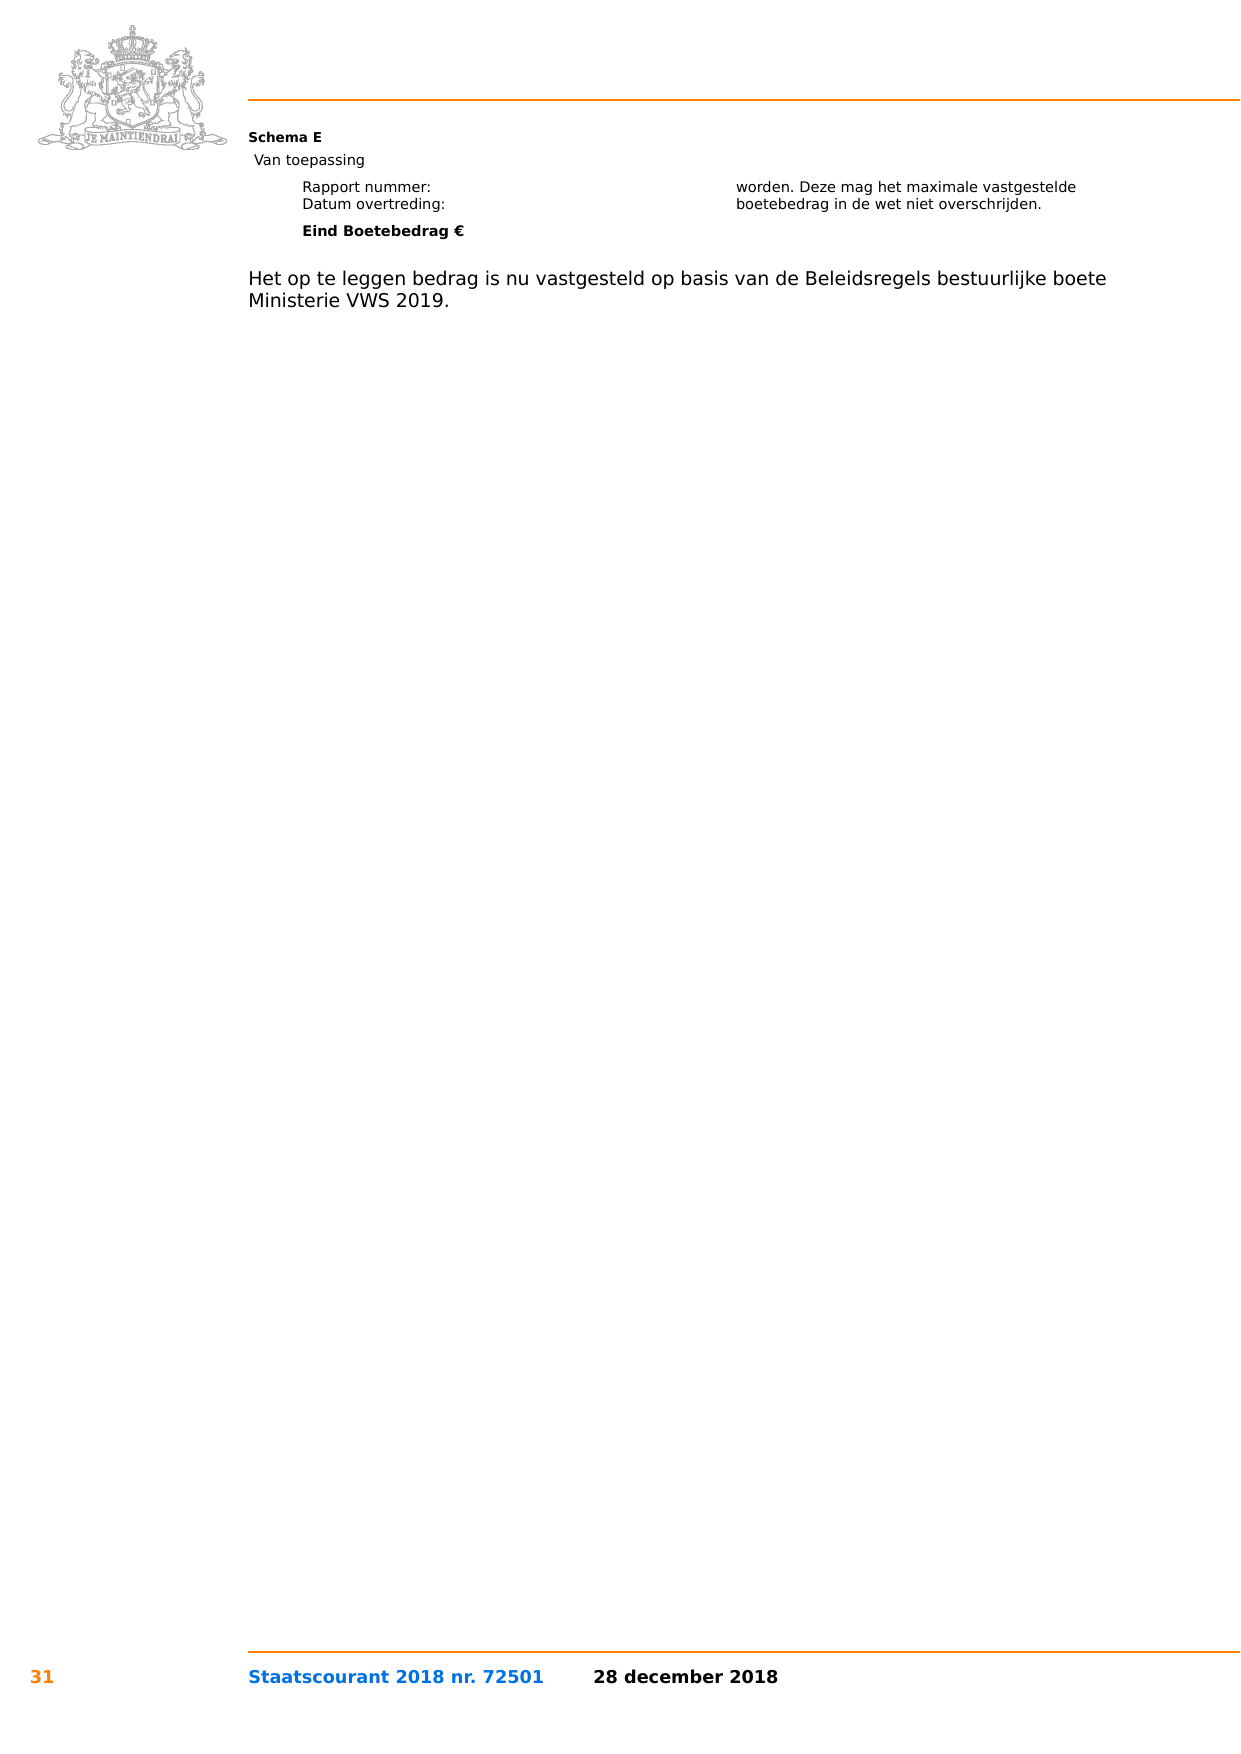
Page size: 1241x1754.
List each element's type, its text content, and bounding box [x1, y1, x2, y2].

table_header Schema E [248, 130, 1163, 146]
table_cell Van toepassing [249, 147, 1163, 173]
table_cell Rapport nummer: Datum overtreding: [297, 174, 729, 217]
table_cell Eind Boetebedrag € [297, 219, 1163, 245]
picture [38, 25, 227, 150]
table_cell [249, 174, 296, 245]
text Het op te leggen bedrag is nu vastgesteld op basis van de Beleidsregels bestuurlijke boete Ministerie VWS 2019. [248, 268, 1163, 312]
table_cell worden. Deze mag het maximale vastgestelde boetebedrag in de wet niet overschrijden. [730, 174, 1163, 217]
